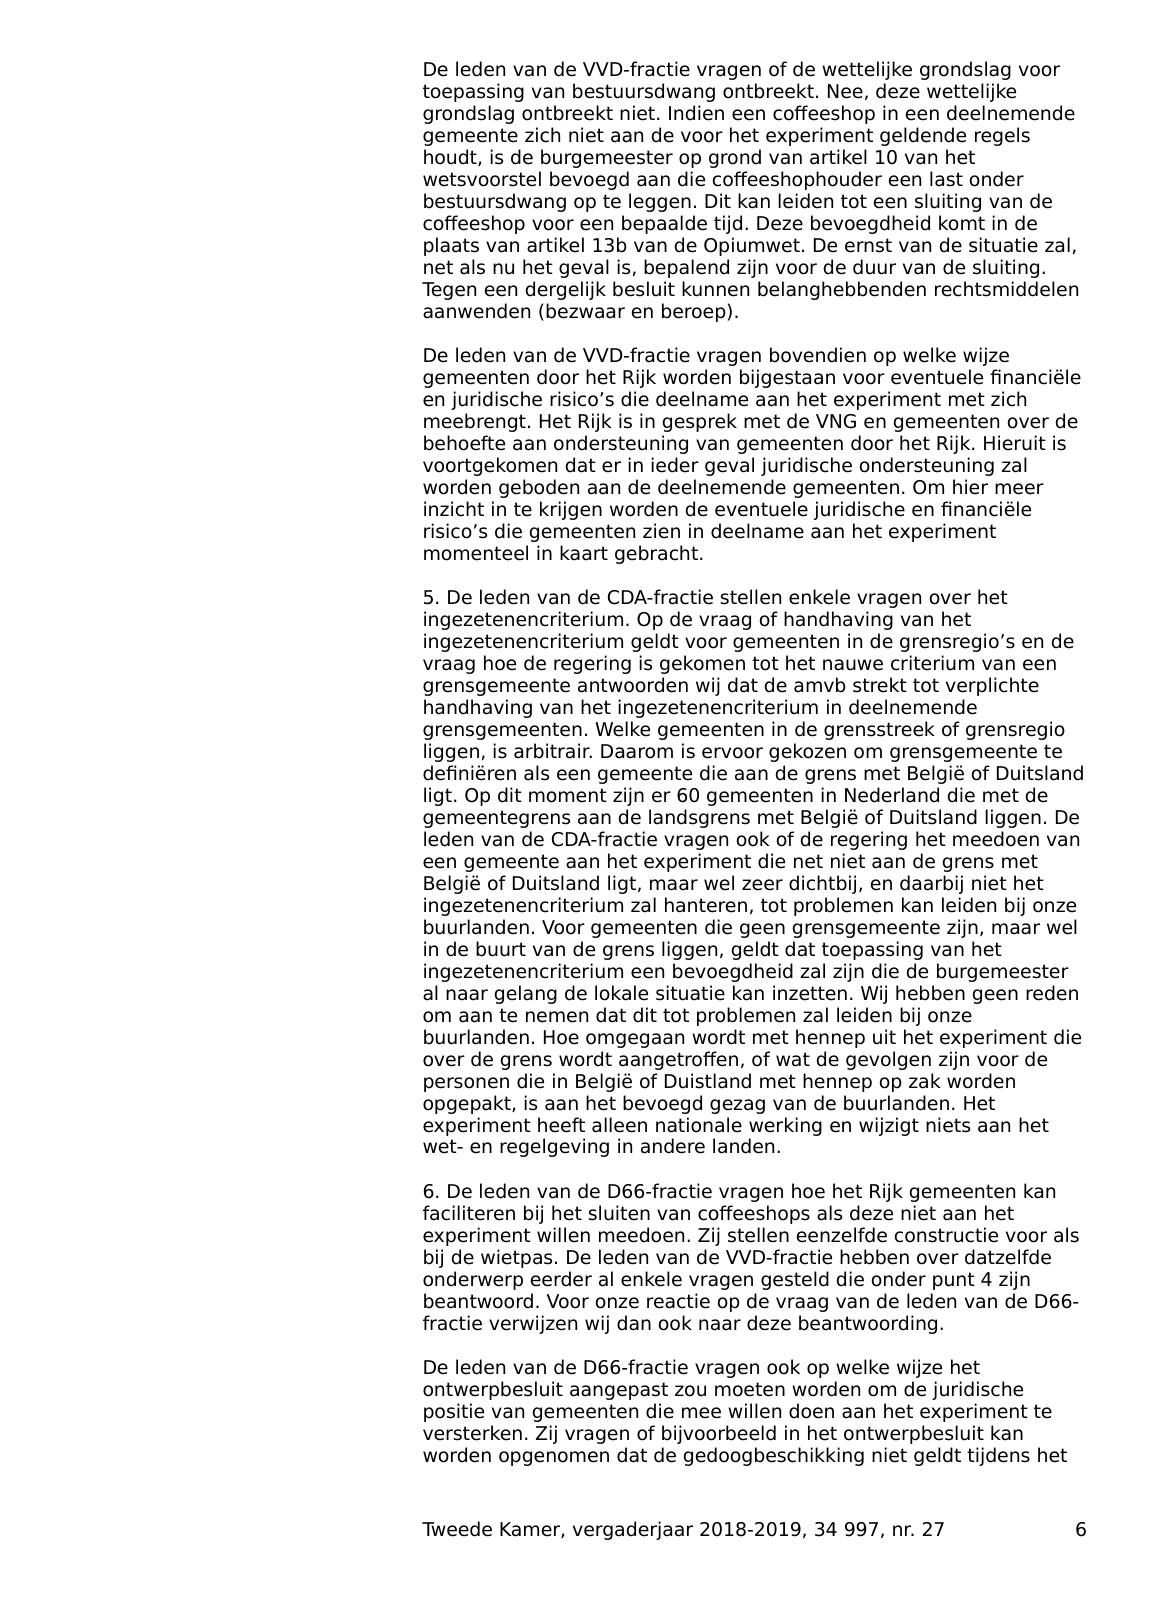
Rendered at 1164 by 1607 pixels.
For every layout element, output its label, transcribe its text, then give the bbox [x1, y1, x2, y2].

text De leden van de VVD-fractie vragen bovendien op welke wijze gemeenten door het Rijk worden bijgestaan voor eventuele financiële en juridische risico’s die deelname aan het experiment met zich meebrengt. Het Rijk is in gesprek met de VNG en gemeenten over de behoefte aan ondersteuning van gemeenten door het Rijk. Hieruit is voortgekomen dat er in ieder geval juridische ondersteuning zal worden geboden aan de deelnemende gemeenten. Om hier meer inzicht in te krijgen worden de eventuele juridische en financiële risico’s die gemeenten zien in deelname aan het experiment momenteel in kaart gebracht. [422, 345, 1087, 565]
text 6. De leden van de D66-fractie vragen hoe het Rijk gemeenten kan faciliteren bij het sluiten van coffeeshops als deze niet aan het experiment willen meedoen. Zij stellen eenzelfde constructie voor als bij de wietpas. De leden van de VVD-fractie hebben over datzelfde onderwerp eerder al enkele vragen gesteld die onder punt 4 zijn beantwoord. Voor onze reactie op de vraag van de leden van de D66-fractie verwijzen wij dan ook naar deze beantwoording. [422, 1181, 1087, 1334]
text De leden van de VVD-fractie vragen of de wettelijke grondslag voor toepassing van bestuursdwang ontbreekt. Nee, deze wettelijke grondslag ontbreekt niet. Indien een coffeeshop in een deelnemende gemeente zich niet aan de voor het experiment geldende regels houdt, is de burgemeester op grond van artikel 10 van het wetsvoorstel bevoegd aan die coffeeshophouder een last onder bestuursdwang op te leggen. Dit kan leiden tot een sluiting van de coffeeshop voor een bepaalde tijd. Deze bevoegdheid komt in de plaats van artikel 13b van de Opiumwet. De ernst van de situatie zal, net als nu het geval is, bepalend zijn voor de duur van de sluiting. Tegen een dergelijk besluit kunnen belanghebbenden rechtsmiddelen aanwenden (bezwaar en beroep). [422, 59, 1087, 323]
text De leden van de D66-fractie vragen ook op welke wijze het ontwerpbesluit aangepast zou moeten worden om de juridische positie van gemeenten die mee willen doen aan het experiment te versterken. Zij vragen of bijvoorbeeld in het ontwerpbesluit kan worden opgenomen dat de gedoogbeschikking niet geldt tijdens het [422, 1357, 1087, 1467]
text 5. De leden van de CDA-fractie stellen enkele vragen over het ingezetenencriterium. Op de vraag of handhaving van het ingezetenencriterium geldt voor gemeenten in de grensregio’s en de vraag hoe de regering is gekomen tot het nauwe criterium van een grensgemeente antwoorden wij dat de amvb strekt tot verplichte handhaving van het ingezetenencriterium in deelnemende grensgemeenten. Welke gemeenten in de grensstreek of grensregio liggen, is arbitrair. Daarom is ervoor gekozen om grensgemeente te definiëren als een gemeente die aan de grens met België of Duitsland ligt. Op dit moment zijn er 60 gemeenten in Nederland die met de gemeentegrens aan de landsgrens met België of Duitsland liggen. De leden van de CDA-fractie vragen ook of de regering het meedoen van een gemeente aan het experiment die net niet aan de grens met België of Duitsland ligt, maar wel zeer dichtbij, en daarbij niet het ingezetenencriterium zal hanteren, tot problemen kan leiden bij onze buurlanden. Voor gemeenten die geen grensgemeente zijn, maar wel in de buurt van de grens liggen, geldt dat toepassing van het ingezetenencriterium een bevoegdheid zal zijn die de burgemeester al naar gelang de lokale situatie kan inzetten. Wij hebben geen reden om aan te nemen dat dit tot problemen zal leiden bij onze buurlanden. Hoe omgegaan wordt met hennep uit het experiment die over de grens wordt aangetroffen, of wat de gevolgen zijn voor de personen die in België of Duistland met hennep op zak worden opgepakt, is aan het bevoegd gezag van de buurlanden. Het experiment heeft alleen nationale werking en wijzigt niets aan het wet- en regelgeving in andere landen. [422, 587, 1087, 1158]
